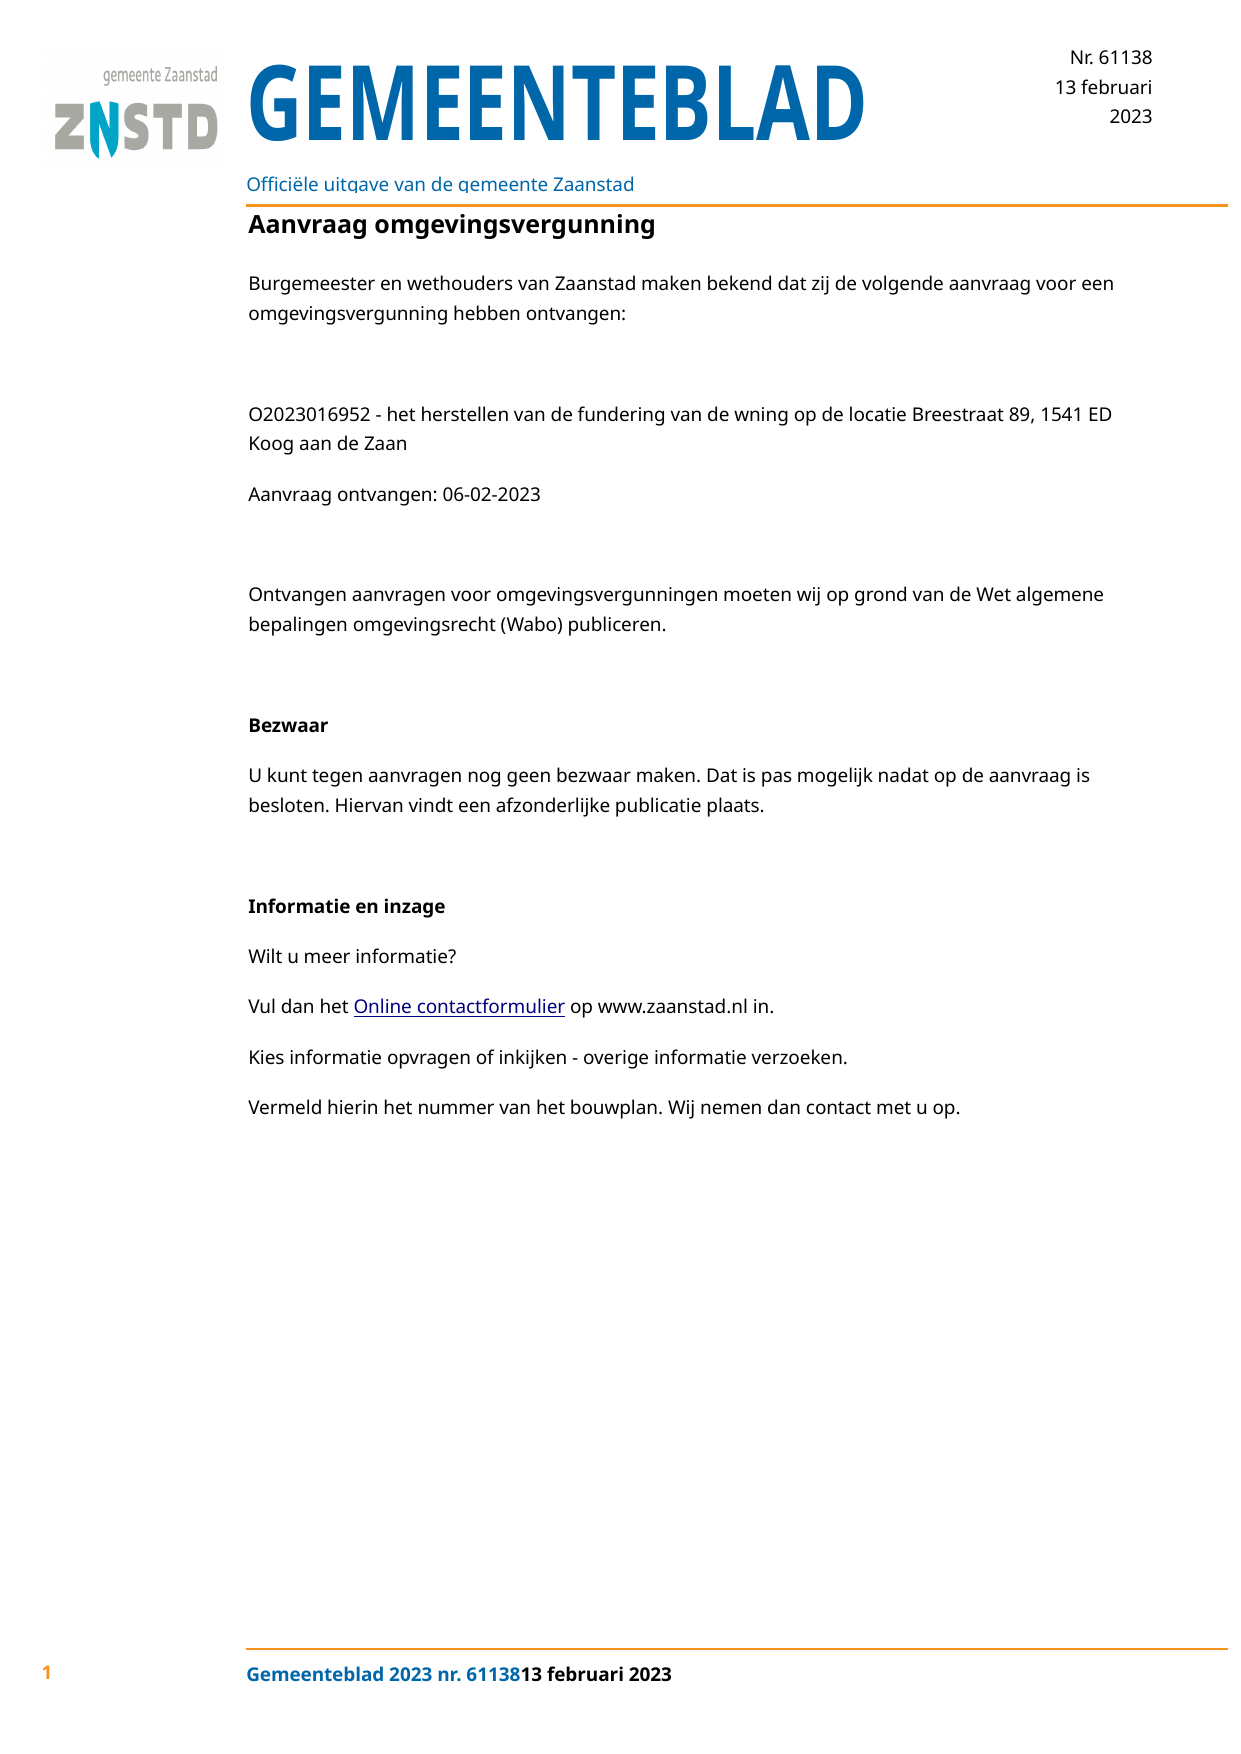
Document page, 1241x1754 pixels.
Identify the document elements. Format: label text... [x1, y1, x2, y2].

text Kies informatie opvragen of inkijken - overige informatie verzoeken. [248, 1044, 1152, 1070]
text Vul dan het Online contactformulier op www.zaanstad.nl in. [248, 994, 1152, 1019]
text Wilt u meer informatie? [248, 943, 1152, 969]
text Bezwaar [248, 712, 1152, 738]
text Burgemeester en wethouders van Zaanstad maken bekend dat zij de volgende aanvraag voor een omgevingsvergunning hebben ontvangen: [248, 270, 1152, 326]
picture [41, 47, 231, 172]
text Aanvraag omgevingsvergunning [248, 207, 1152, 241]
text O2023016952 - het herstellen van de fundering van de wning op de locatie Breestraat 89, 1541 ED Koog aan de Zaan [248, 401, 1152, 456]
text Informatie en inzage [248, 893, 1152, 918]
text Aanvraag ontvangen: 06-02-2023 [248, 481, 1152, 506]
text Ontvangen aanvragen voor omgevingsvergunningen moeten wij op grond van de Wet algemene bepalingen omgevingsrecht (Wabo) publiceren. [248, 582, 1152, 637]
text U kunt tegen aanvragen nog geen bezwaar maken. Dat is pas mogelijk nadat op de aanvraag is besloten. Hiervan vindt een afzonderlijke publicatie plaats. [248, 762, 1152, 818]
text Vermeld hierin het nummer van het bouwplan. Wij nemen dan contact met u op. [248, 1094, 1152, 1120]
